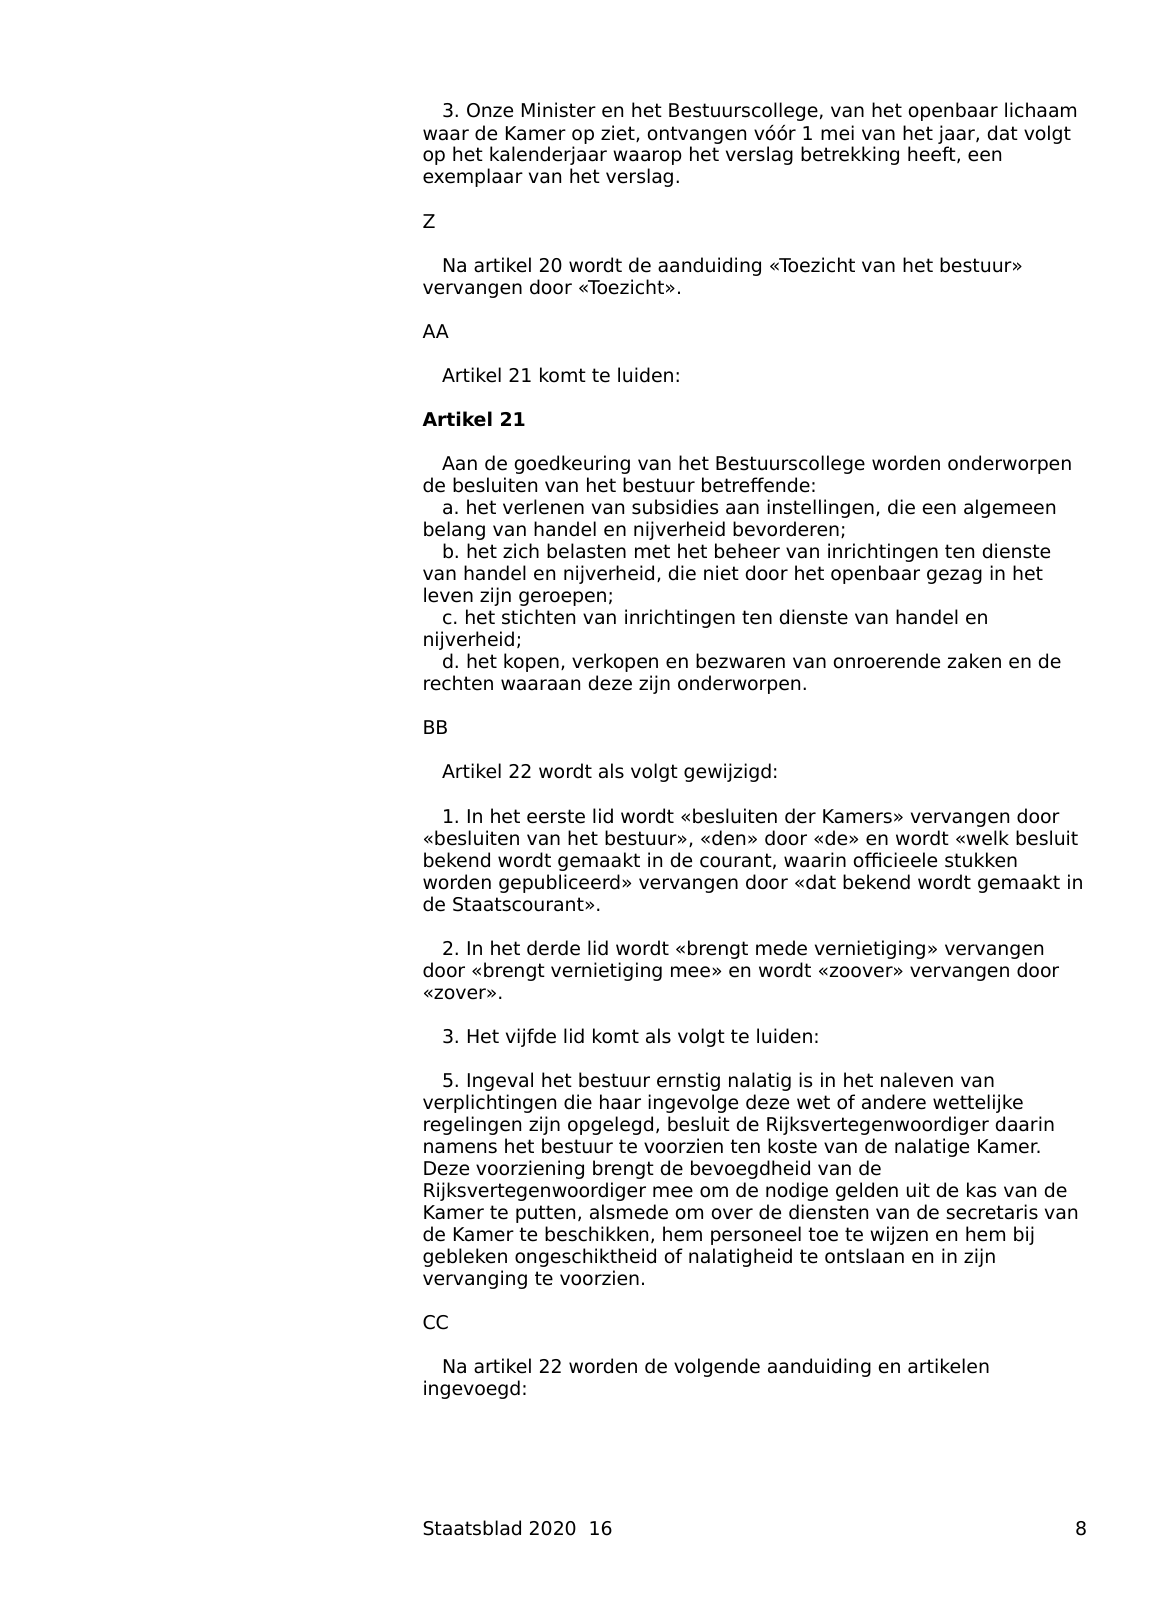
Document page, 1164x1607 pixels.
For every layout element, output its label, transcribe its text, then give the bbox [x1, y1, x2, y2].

text 2. In het derde lid wordt «brengt mede vernietiging» vervangen door «brengt vernietiging mee» en wordt «zoover» vervangen door «zover». [422, 938, 1087, 1004]
text Na artikel 20 wordt de aanduiding «Toezicht van het bestuur» vervangen door «Toezicht». [422, 255, 1087, 299]
text 3. Onze Minister en het Bestuurscollege, van het openbaar lichaam waar de Kamer op ziet, ontvangen vóór 1 mei van het jaar, dat volgt op het kalenderjaar waarop het verslag betrekking heeft, een exemplaar van het verslag. [422, 100, 1087, 188]
text Aan de goedkeuring van het Bestuurscollege worden onderworpen de besluiten van het bestuur betreffende: [422, 453, 1087, 497]
text 1. In het eerste lid wordt «besluiten der Kamers» vervangen door «besluiten van het bestuur», «den» door «de» en wordt «welk besluit bekend wordt gemaakt in de courant, waarin officieele stukken worden gepubliceerd» vervangen door «dat bekend wordt gemaakt in de Staatscourant». [422, 806, 1087, 916]
text a. het verlenen van subsidies aan instellingen, die een algemeen belang van handel en nijverheid bevorderen; [422, 497, 1087, 541]
text Na artikel 22 worden de volgende aanduiding en artikelen ingevoegd: [422, 1356, 1087, 1400]
text AA [422, 321, 1087, 343]
text CC [422, 1312, 1087, 1334]
text 5. Ingeval het bestuur ernstig nalatig is in het naleven van verplichtingen die haar ingevolge deze wet of andere wettelijke regelingen zijn opgelegd, besluit de Rijksvertegenwoordiger daarin namens het bestuur te voorzien ten koste van de nalatige Kamer. Deze voorziening brengt de bevoegdheid van de Rijksvertegenwoordiger mee om de nodige gelden uit de kas van de Kamer te putten, alsmede om over de diensten van de secretaris van de Kamer te beschikken, hem personeel toe te wijzen en hem bij gebleken ongeschiktheid of nalatigheid te ontslaan en in zijn vervanging te voorzien. [422, 1070, 1087, 1290]
text Artikel 22 wordt als volgt gewijzigd: [422, 761, 1087, 783]
text b. het zich belasten met het beheer van inrichtingen ten dienste van handel en nijverheid, die niet door het openbaar gezag in het leven zijn geroepen; [422, 541, 1087, 607]
text 3. Het vijfde lid komt als volgt te luiden: [422, 1026, 1087, 1048]
subtitle Artikel 21 [422, 409, 1087, 431]
text c. het stichten van inrichtingen ten dienste van handel en nijverheid; [422, 607, 1087, 651]
text d. het kopen, verkopen en bezwaren van onroerende zaken en de rechten waaraan deze zijn onderworpen. [422, 651, 1087, 695]
text Z [422, 211, 1087, 232]
text BB [422, 717, 1087, 739]
text Artikel 21 komt te luiden: [422, 365, 1087, 387]
